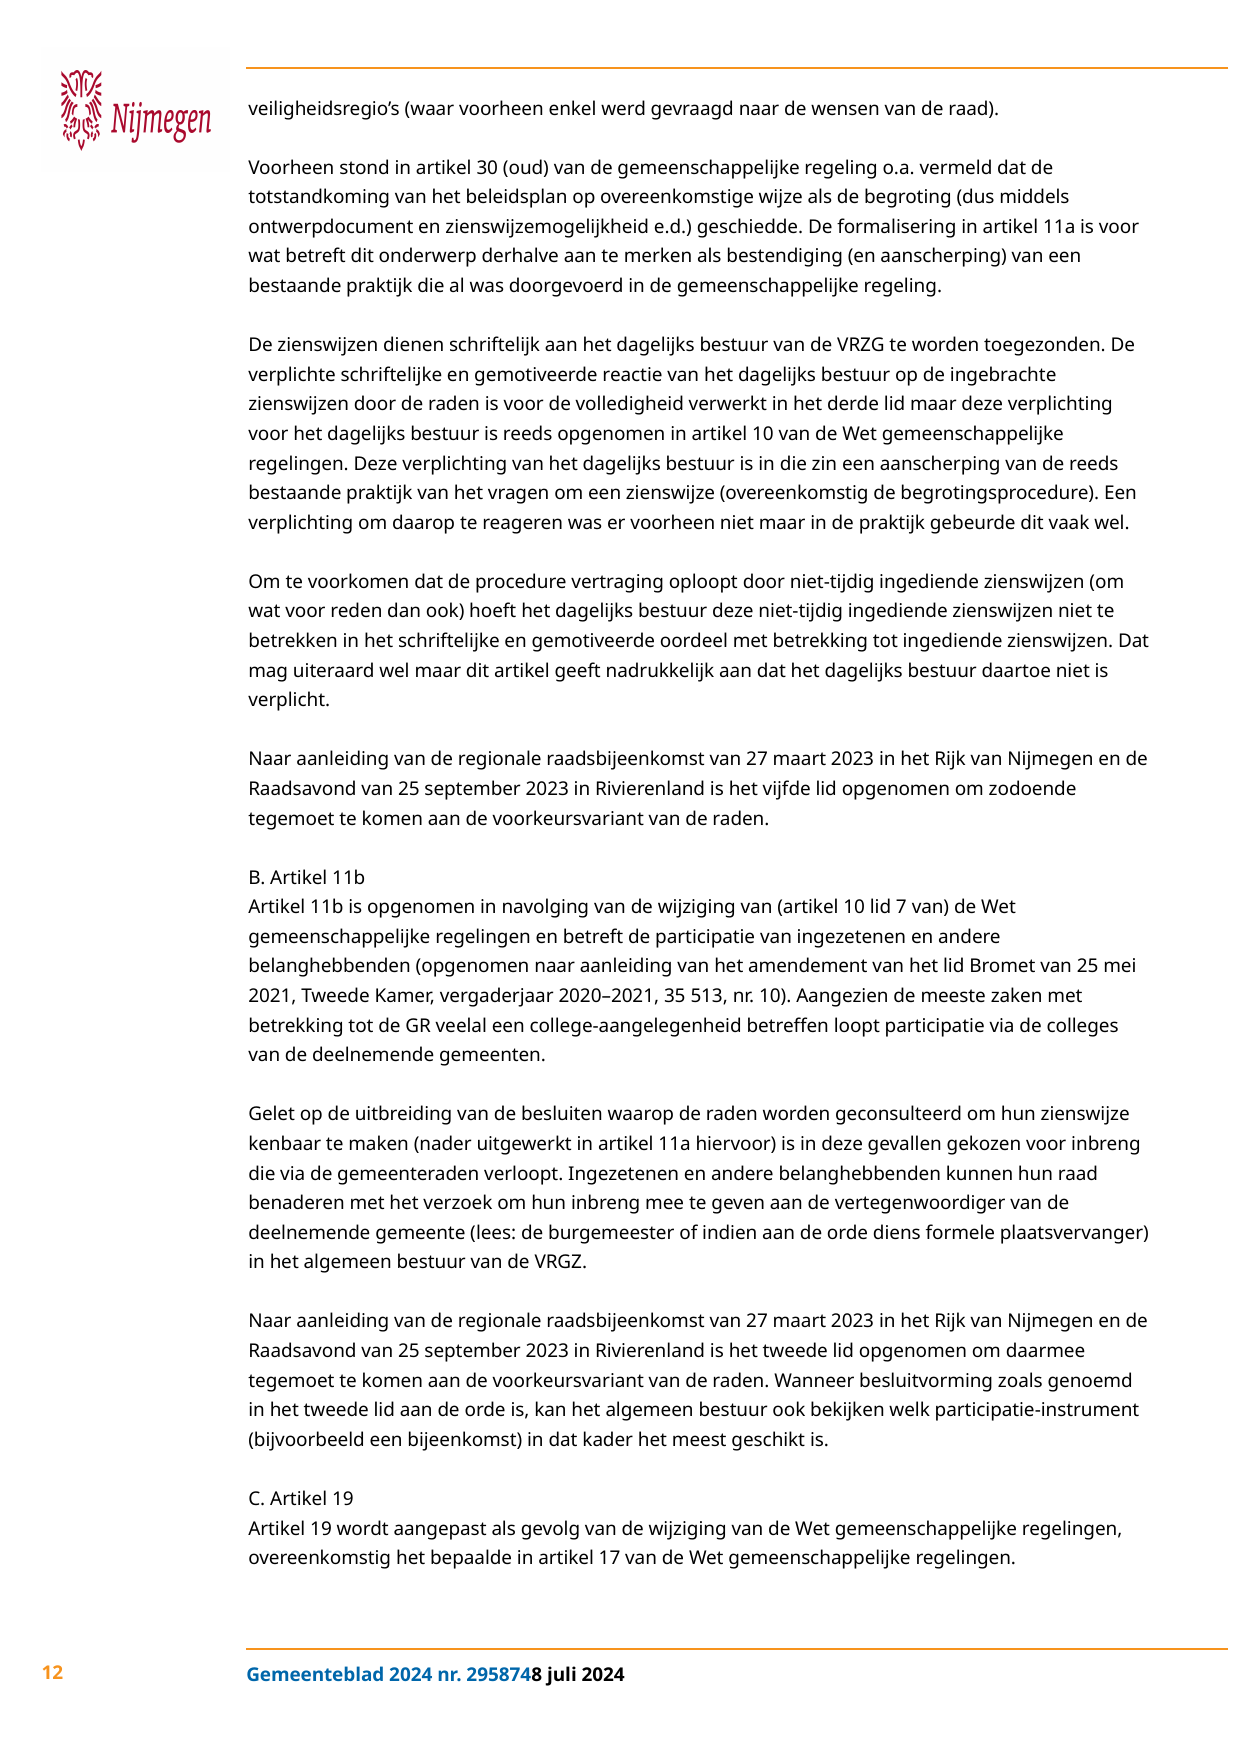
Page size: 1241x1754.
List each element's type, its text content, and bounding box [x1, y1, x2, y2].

text Artikel 19 wordt aangepast als gevolg van de wijziging van de Wet gemeenschappelijke regelingen, overeenkomstig het bepaalde in artikel 17 van de Wet gemeenschappelijke regelingen. [248, 1515, 1152, 1570]
text Om te voorkomen dat de procedure vertraging oploopt door niet-tijdig ingediende zienswijzen (om wat voor reden dan ook) hoeft het dagelijks bestuur deze niet-tijdig ingediende zienswijzen niet te betrekken in het schriftelijke en gemotiveerde oordeel met betrekking tot ingediende zienswijzen. Dat mag uiteraard wel maar dit artikel geeft nadrukkelijk aan dat het dagelijks bestuur daartoe niet is verplicht. [248, 568, 1152, 712]
picture [41, 47, 231, 172]
text Naar aanleiding van de regionale raadsbijeenkomst van 27 maart 2023 in het Rijk van Nijmegen en de Raadsavond van 25 september 2023 in Rivierenland is het tweede lid opgenomen om daarmee tegemoet te komen aan de voorkeursvariant van de raden. Wanneer besluitvorming zoals genoemd in het tweede lid aan de orde is, kan het algemeen bestuur ook bekijken welk participatie-instrument (bijvoorbeeld een bijeenkomst) in dat kader het meest geschikt is. [248, 1308, 1152, 1452]
text Artikel 11b is opgenomen in navolging van de wijziging van (artikel 10 lid 7 van) de Wet gemeenschappelijke regelingen en betreft de participatie van ingezetenen en andere belanghebbenden (opgenomen naar aanleiding van het amendement van het lid Bromet van 25 mei 2021, Tweede Kamer, vergaderjaar 2020–2021, 35 513, nr. 10). Aangezien de meeste zaken met betrekking tot de GR veelal een college-aangelegenheid betreffen loopt participatie via de colleges van de deelnemende gemeenten. [248, 893, 1152, 1067]
text Gelet op de uitbreiding van de besluiten waarop de raden worden geconsulteerd om hun zienswijze kenbaar te maken (nader uitgewerkt in artikel 11a hiervoor) is in deze gevallen gekozen voor inbreng die via de gemeenteraden verloopt. Ingezetenen en andere belanghebbenden kunnen hun raad benaderen met het verzoek om hun inbreng mee te geven aan de vertegenwoordiger van de deelnemende gemeente (lees: de burgemeester of indien aan de orde diens formele plaatsvervanger) in het algemeen bestuur van de VRGZ. [248, 1101, 1152, 1274]
text De zienswijzen dienen schriftelijk aan het dagelijks bestuur van de VRZG te worden toegezonden. De verplichte schriftelijke en gemotiveerde reactie van het dagelijks bestuur op de ingebrachte zienswijzen door de raden is voor de volledigheid verwerkt in het derde lid maar deze verplichting voor het dagelijks bestuur is reeds opgenomen in artikel 10 van de Wet gemeenschappelijke regelingen. Deze verplichting van het dagelijks bestuur is in die zin een aanscherping van de reeds bestaande praktijk van het vragen om een zienswijze (overeenkomstig de begrotingsprocedure). Een verplichting om daarop te reageren was er voorheen niet maar in de praktijk gebeurde dit vaak wel. [248, 331, 1152, 535]
text Naar aanleiding van de regionale raadsbijeenkomst van 27 maart 2023 in het Rijk van Nijmegen en de Raadsavond van 25 september 2023 in Rivierenland is het vijfde lid opgenomen om zodoende tegemoet te komen aan de voorkeursvariant van de raden. [248, 746, 1152, 831]
text C. Artikel 19 [248, 1485, 1152, 1511]
text Voorheen stond in artikel 30 (oud) van de gemeenschappelijke regeling o.a. vermeld dat de totstandkoming van het beleidsplan op overeenkomstige wijze als de begroting (dus middels ontwerpdocument en zienswijzemogelijkheid e.d.) geschiedde. De formalisering in artikel 11a is voor wat betreft dit onderwerp derhalve aan te merken als bestendiging (en aanscherping) van een bestaande praktijk die al was doorgevoerd in de gemeenschappelijke regeling. [248, 154, 1152, 298]
text veiligheidsregio’s (waar voorheen enkel werd gevraagd naar de wensen van de raad). [248, 95, 1152, 121]
text B. Artikel 11b [248, 864, 1152, 890]
